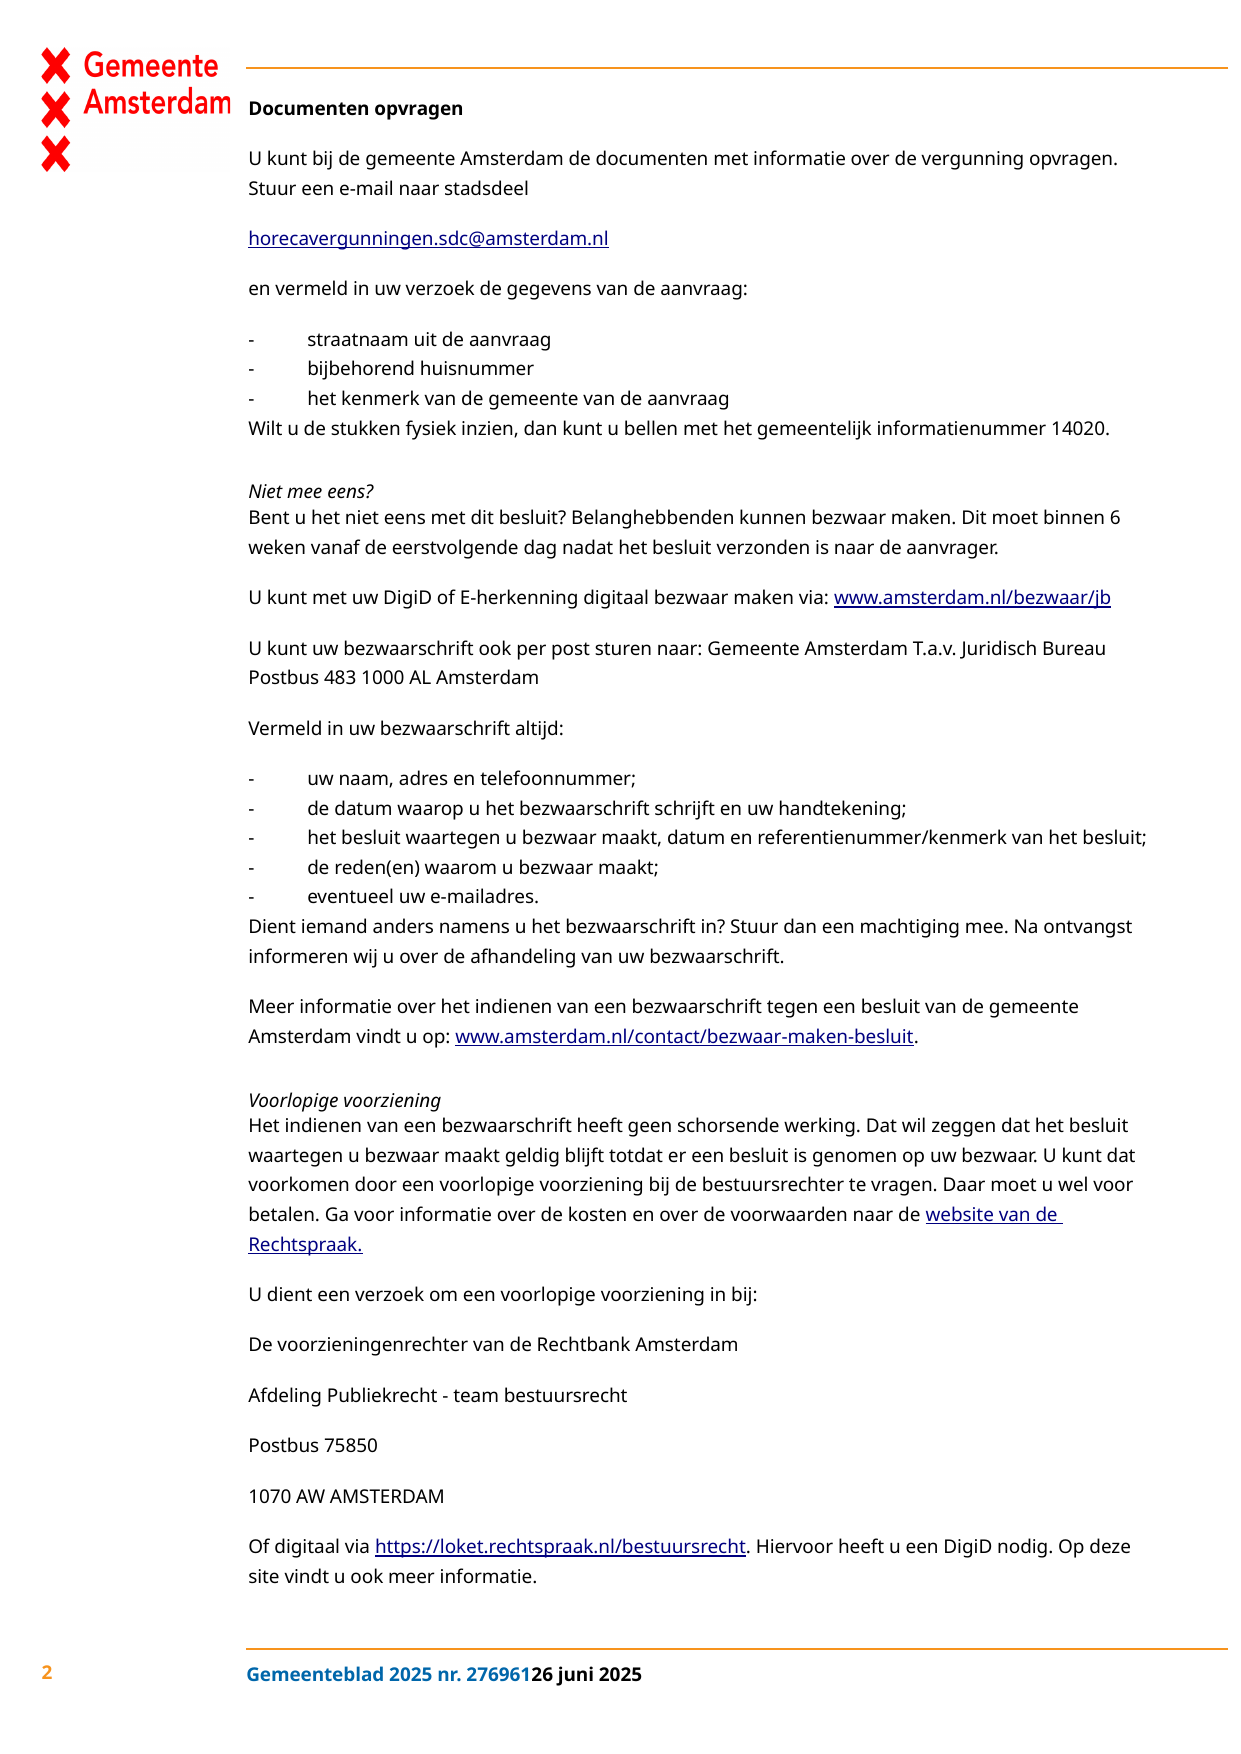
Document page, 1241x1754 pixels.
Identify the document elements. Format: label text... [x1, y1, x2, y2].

list straatnaam uit de aanvraag [248, 326, 1152, 352]
text 1070 AW AMSTERDAM [248, 1483, 1152, 1509]
list de reden(en) waarom u bezwaar maakt; [248, 854, 1152, 880]
text Niet mee eens? [248, 479, 1152, 504]
list bijbehorend huisnummer [248, 356, 1152, 381]
text Het indienen van een bezwaarschrift heeft geen schorsende werking. Dat wil zeggen dat het besluit waartegen u bezwaar maakt geldig blijft totdat er een besluit is genomen op uw bezwaar. U kunt dat voorkomen door een voorlopige voorziening bij de bestuursrechter te vragen. Daar moet u wel voor betalen. Ga voor informatie over de kosten en over de voorwaarden naar de website van de Rechtspraak. [248, 1112, 1152, 1257]
list eventueel uw e-mailadres. [248, 884, 1152, 909]
text Voorlopige voorziening [248, 1087, 1152, 1112]
text U dient een verzoek om een voorlopige voorziening in bij: [248, 1281, 1152, 1307]
text Wilt u de stukken fysiek inzien, dan kunt u bellen met het gemeentelijk informatienummer 14020. [248, 415, 1152, 441]
text Meer informatie over het indienen van een bezwaarschrift tegen een besluit van de gemeente Amsterdam vindt u op: www.amsterdam.nl/contact/bezwaar-maken-besluit. [248, 993, 1152, 1048]
list de datum waarop u het bezwaarschrift schrijft en uw handtekening; [248, 795, 1152, 821]
text U kunt uw bezwaarschrift ook per post sturen naar: Gemeente Amsterdam T.a.v. Juridisch Bureau Postbus 483 1000 AL Amsterdam [248, 635, 1152, 690]
text U kunt met uw DigiD of E-herkenning digitaal bezwaar maken via: www.amsterdam.nl/bezwaar/jb [248, 584, 1152, 610]
text U kunt bij de gemeente Amsterdam de documenten met informatie over de vergunning opvragen. Stuur een e-mail naar stadsdeel [248, 145, 1152, 201]
text en vermeld in uw verzoek de gegevens van de aanvraag: [248, 276, 1152, 301]
text Dient iemand anders namens u het bezwaarschrift in? Stuur dan een machtiging mee. Na ontvangst informeren wij u over de afhandeling van uw bezwaarschrift. [248, 913, 1152, 968]
text De voorzieningenrechter van de Rechtbank Amsterdam [248, 1332, 1152, 1357]
text horecavergunningen.sdc@amsterdam.nl [248, 225, 1152, 251]
text Of digitaal via https://loket.rechtspraak.nl/bestuursrecht. Hiervoor heeft u een DigiD nodig. Op deze site vindt u ook meer informatie. [248, 1533, 1152, 1589]
text Postbus 75850 [248, 1432, 1152, 1458]
text Documenten opvragen [248, 95, 1152, 121]
list uw naam, adres en telefoonnummer; [248, 765, 1152, 791]
list het kenmerk van de gemeente van de aanvraag [248, 385, 1152, 411]
picture [41, 47, 231, 172]
text Afdeling Publiekrecht - team bestuursrecht [248, 1382, 1152, 1408]
list het besluit waartegen u bezwaar maakt, datum en referentienummer/kenmerk van het besluit; [248, 824, 1152, 850]
text Vermeld in uw bezwaarschrift altijd: [248, 715, 1152, 741]
text Bent u het niet eens met dit besluit? Belanghebbenden kunnen bezwaar maken. Dit moet binnen 6 weken vanaf de eerstvolgende dag nadat het besluit verzonden is naar de aanvrager. [248, 504, 1152, 560]
